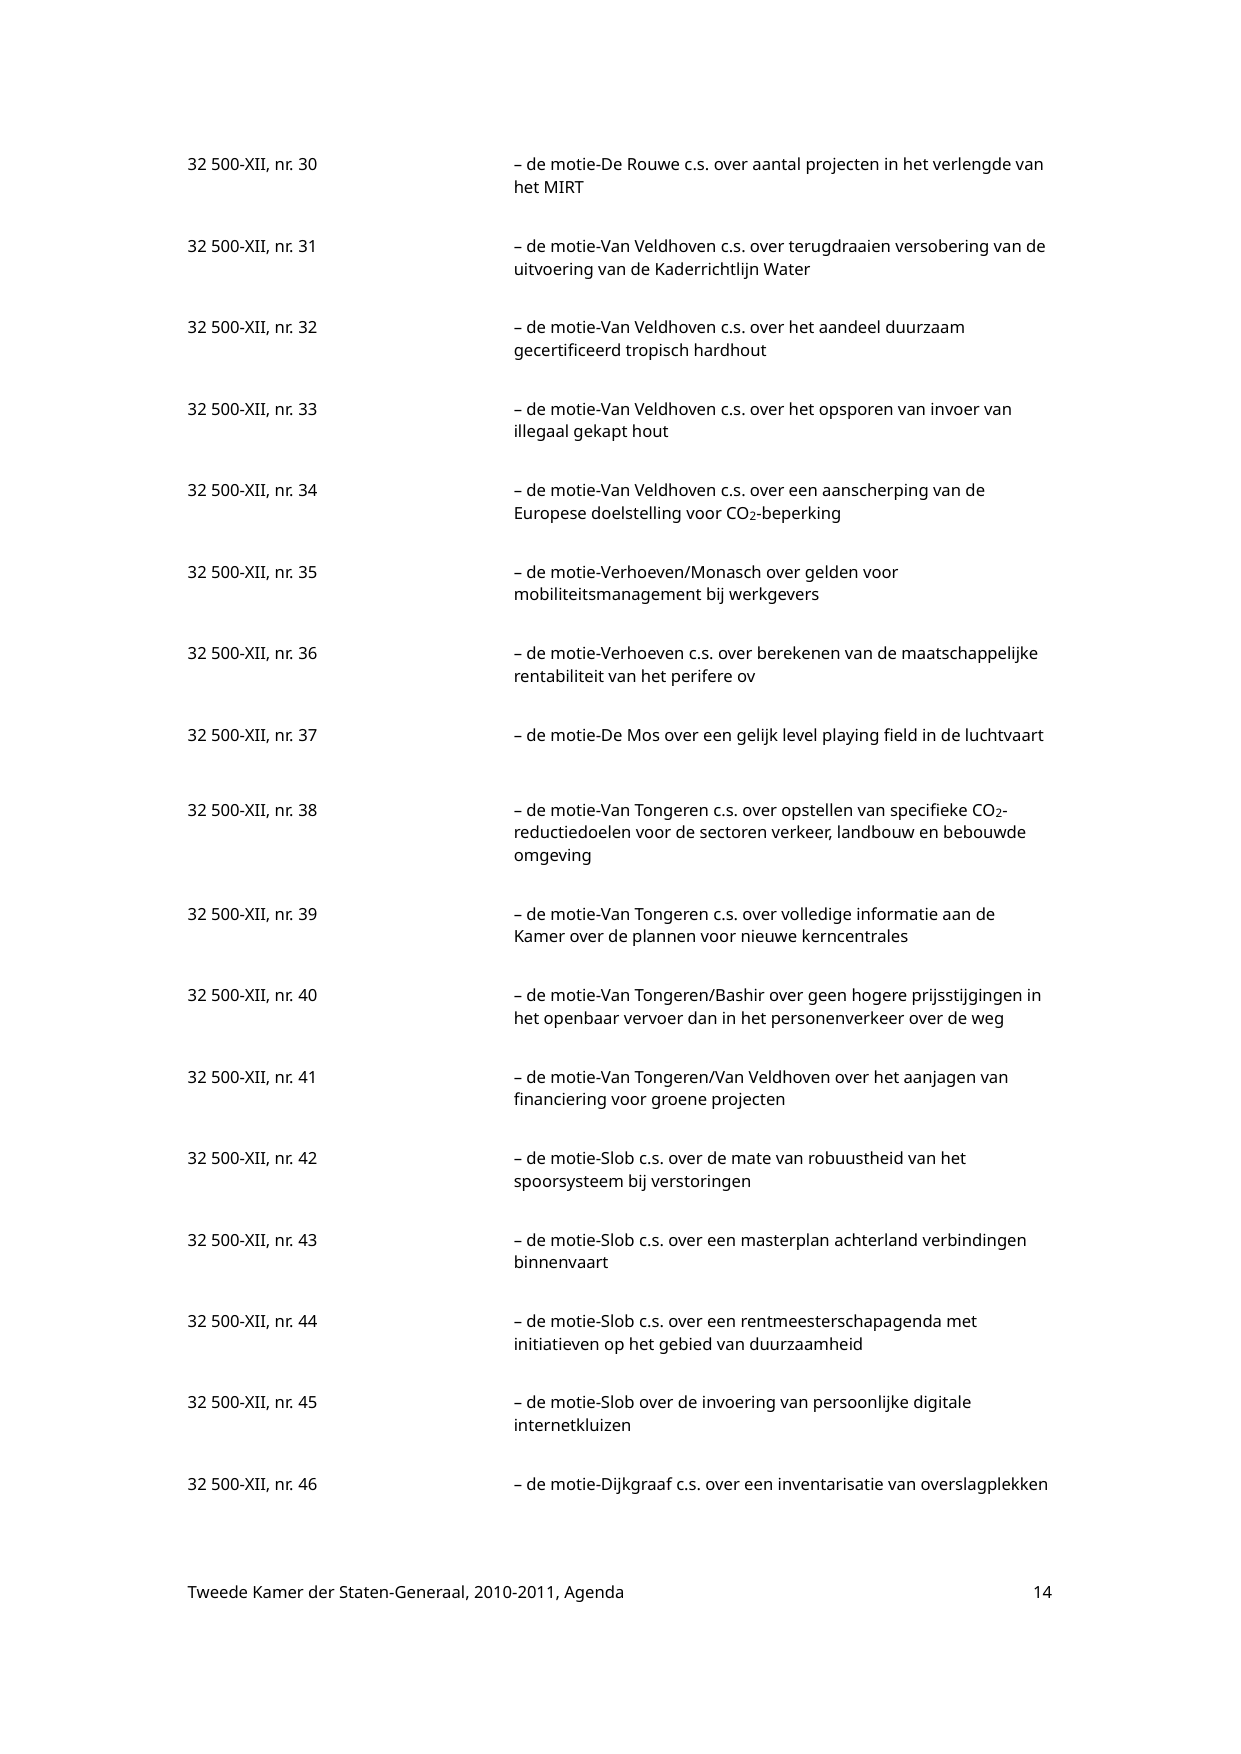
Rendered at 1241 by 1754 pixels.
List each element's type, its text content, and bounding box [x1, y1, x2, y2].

table_cell 32 500-XII, nr. 38 [188, 795, 490, 899]
table_cell – de motie-Van Veldhoven c.s. over een aanscherping van de Europese doelstelling voor CO2-beperking [510, 476, 1053, 557]
table_cell [490, 795, 510, 899]
table_cell 32 500-XII, nr. 33 [188, 394, 490, 476]
table_cell – de motie-Van Tongeren/Van Veldhoven over het aanjagen van financiering voor groene projecten [510, 1062, 1053, 1144]
table_cell [490, 1225, 510, 1307]
table_cell – de motie-Dijkgraaf c.s. over een inventarisatie van overslagplekken [510, 1470, 1053, 1544]
table_cell 32 500-XII, nr. 35 [188, 557, 490, 639]
table_cell [490, 720, 510, 795]
table_cell – de motie-De Mos over een gelijk level playing field in de luchtvaart [510, 720, 1053, 795]
table_cell 32 500-XII, nr. 39 [188, 899, 490, 981]
table_cell 32 500-XII, nr. 34 [188, 476, 490, 557]
table_cell 32 500-XII, nr. 37 [188, 720, 490, 795]
table_cell 32 500-XII, nr. 30 [188, 150, 490, 231]
table_cell [490, 231, 510, 313]
table_cell [490, 557, 510, 639]
table_cell – de motie-Van Veldhoven c.s. over het opsporen van invoer van illegaal gekapt hout [510, 394, 1053, 476]
table_cell 32 500-XII, nr. 46 [188, 1470, 490, 1544]
table_cell [490, 899, 510, 981]
table_cell – de motie-De Rouwe c.s. over aantal projecten in het verlengde van het MIRT [510, 150, 1053, 231]
table_cell [490, 1062, 510, 1144]
table_cell [490, 476, 510, 557]
table_cell – de motie-Verhoeven/Monasch over gelden voor mobiliteitsmanagement bij werkgevers [510, 557, 1053, 639]
table_cell [490, 1470, 510, 1544]
table_cell – de motie-Van Tongeren c.s. over opstellen van specifieke CO2-reductiedoelen voor de sectoren verkeer, landbouw en bebouwde omgeving [510, 795, 1053, 899]
table_cell 32 500-XII, nr. 32 [188, 313, 490, 394]
table_cell – de motie-Verhoeven c.s. over berekenen van de maatschappelijke rentabiliteit van het perifere ov [510, 639, 1053, 720]
table_cell [490, 150, 510, 231]
table_cell [490, 1307, 510, 1388]
table_cell – de motie-Van Tongeren c.s. over volledige informatie aan de Kamer over de plannen voor nieuwe kerncentrales [510, 899, 1053, 981]
table_cell – de motie-Slob c.s. over een masterplan achterland verbindingen binnenvaart [510, 1225, 1053, 1307]
table_cell – de motie-Slob c.s. over een rentmeesterschapagenda met initiatieven op het gebied van duurzaamheid [510, 1307, 1053, 1388]
table_cell [490, 313, 510, 394]
table_cell 32 500-XII, nr. 44 [188, 1307, 490, 1388]
table_cell 32 500-XII, nr. 42 [188, 1144, 490, 1225]
table_cell [490, 1144, 510, 1225]
table_cell 32 500-XII, nr. 40 [188, 981, 490, 1062]
table_cell 32 500-XII, nr. 43 [188, 1225, 490, 1307]
table_cell [490, 394, 510, 476]
table_cell – de motie-Van Veldhoven c.s. over terugdraaien versobering van de uitvoering van de Kaderrichtlijn Water [510, 231, 1053, 313]
table_cell 32 500-XII, nr. 41 [188, 1062, 490, 1144]
table_cell [490, 639, 510, 720]
table_cell [490, 981, 510, 1062]
table_cell – de motie-Slob c.s. over de mate van robuustheid van het spoorsysteem bij verstoringen [510, 1144, 1053, 1225]
table_cell – de motie-Van Veldhoven c.s. over het aandeel duurzaam gecertificeerd tropisch hardhout [510, 313, 1053, 394]
table_cell 32 500-XII, nr. 45 [188, 1388, 490, 1469]
table_cell – de motie-Van Tongeren/Bashir over geen hogere prijsstijgingen in het openbaar vervoer dan in het personenverkeer over de weg [510, 981, 1053, 1062]
table_cell [490, 1388, 510, 1469]
table_cell – de motie-Slob over de invoering van persoonlijke digitale internetkluizen [510, 1388, 1053, 1469]
table_cell 32 500-XII, nr. 36 [188, 639, 490, 720]
table_cell 32 500-XII, nr. 31 [188, 231, 490, 313]
